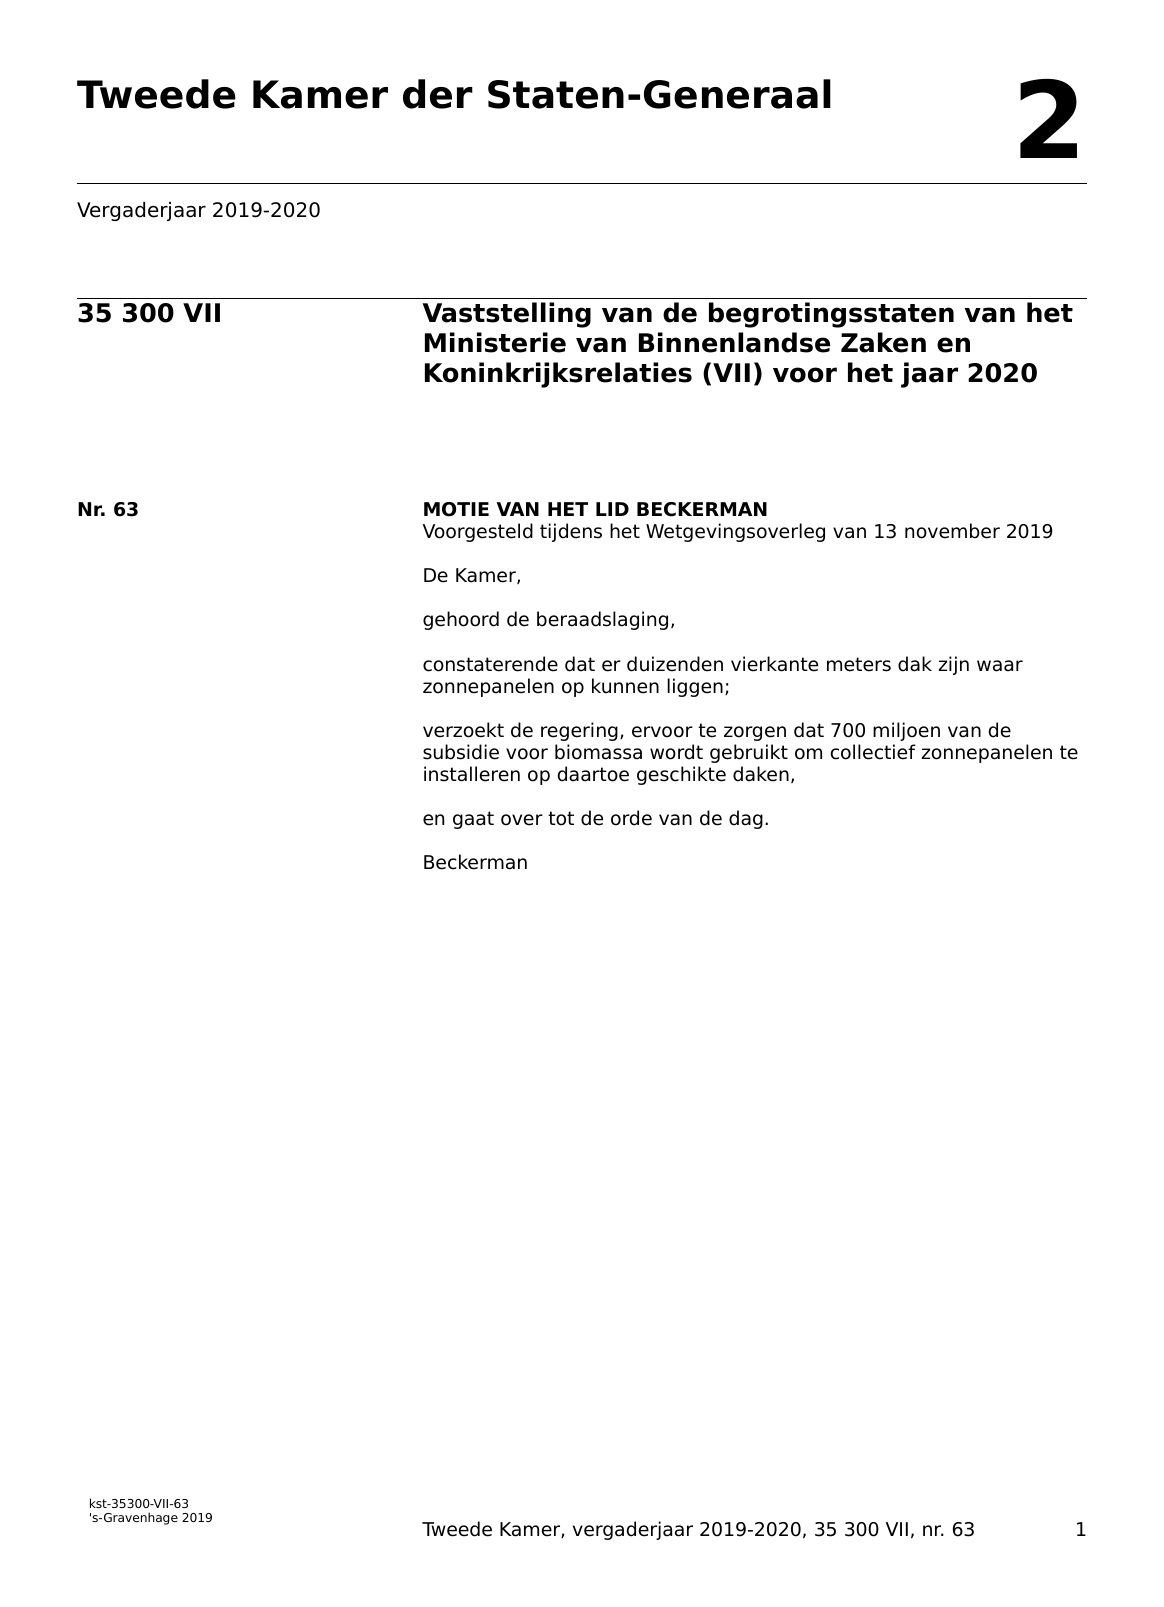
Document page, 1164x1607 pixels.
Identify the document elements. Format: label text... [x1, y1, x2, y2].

text verzoekt de regering, ervoor te zorgen dat 700 miljoen van de subsidie voor biomassa wordt gebruikt om collectief zonnepanelen te installeren op daartoe geschikte daken, [422, 720, 1087, 786]
text en gaat over tot de orde van de dag. [422, 808, 1087, 830]
table_cell Vergaderjaar 2019-2020 [77, 184, 1087, 298]
subtitle 35 300 VII Vaststelling van de begrotingsstaten van het Ministerie van Binnenlandse Zaken en Koninkrijksrelaties (VII) voor het jaar 2020 [77, 299, 1087, 388]
text kst-35300-VII-63 [88, 1497, 323, 1511]
text Beckerman [422, 852, 1087, 874]
text gehoord de beraadslaging, [422, 609, 1087, 631]
table_header 2 [886, 59, 1087, 183]
text 's-Gravenhage 2019 [88, 1511, 323, 1525]
text Voorgesteld tijdens het Wetgevingsoverleg van 13 november 2019 [422, 521, 1087, 543]
text constaterende dat er duizenden vierkante meters dak zijn waar zonnepanelen op kunnen liggen; [422, 653, 1087, 697]
subtitle Nr. 63 MOTIE VAN HET LID BECKERMAN [77, 499, 1087, 521]
table_header Tweede Kamer der Staten-Generaal [77, 59, 886, 183]
text De Kamer, [422, 565, 1087, 587]
